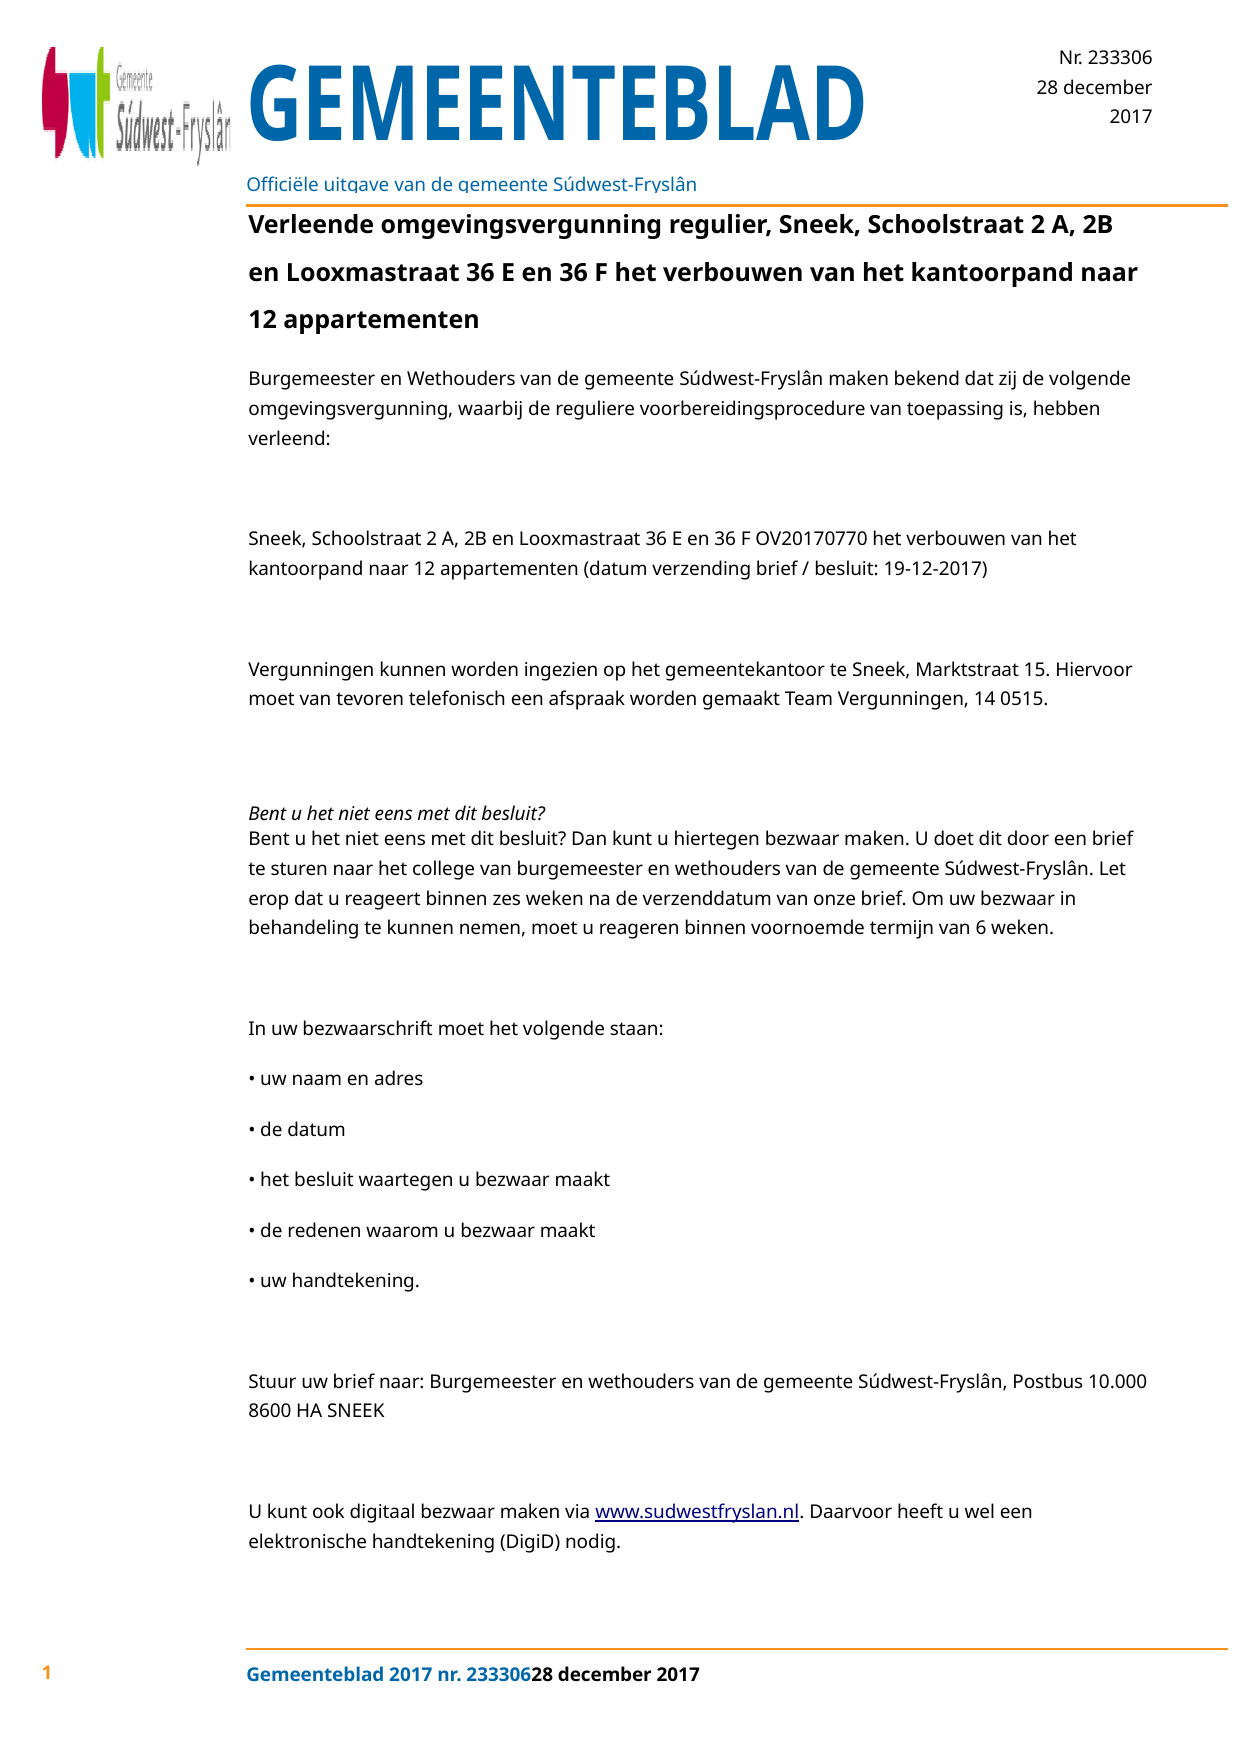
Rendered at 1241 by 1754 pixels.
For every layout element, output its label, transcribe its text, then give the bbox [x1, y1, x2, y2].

text Bent u het niet eens met dit besluit? [248, 800, 1152, 826]
picture [41, 47, 231, 172]
text • de datum [248, 1116, 1152, 1142]
text Burgemeester en Wethouders van de gemeente Súdwest-Fryslân maken bekend dat zij de volgende omgevingsvergunning, waarbij de reguliere voorbereidingsprocedure van toepassing is, hebben verleend: [248, 366, 1152, 450]
text Bent u het niet eens met dit besluit? Dan kunt u hiertegen bezwaar maken. U doet dit door een brief te sturen naar het college van burgemeester en wethouders van de gemeente Súdwest-Fryslân. Let erop dat u reageert binnen zes weken na de verzenddatum van onze brief. Om uw bezwaar in behandeling te kunnen nemen, moet u reageren binnen voornoemde termijn van 6 weken. [248, 826, 1152, 940]
text • uw naam en adres [248, 1066, 1152, 1091]
text U kunt ook digitaal bezwaar maken via www.sudwestfryslan.nl. Daarvoor heeft u wel een elektronische handtekening (DigiD) nodig. [248, 1498, 1152, 1554]
text In uw bezwaarschrift moet het volgende staan: [248, 1015, 1152, 1041]
text Vergunningen kunnen worden ingezien op het gemeentekantoor te Sneek, Marktstraat 15. Hiervoor moet van tevoren telefonisch een afspraak worden gemaakt Team Vergunningen, 14 0515. [248, 656, 1152, 711]
text Verleende omgevingsvergunning regulier, Sneek, Schoolstraat 2 A, 2B en Looxmastraat 36 E en 36 F het verbouwen van het kantoorpand naar 12 appartementen [248, 207, 1152, 336]
text Sneek, Schoolstraat 2 A, 2B en Looxmastraat 36 E en 36 F OV20170770 het verbouwen van het kantoorpand naar 12 appartementen (datum verzending brief / besluit: 19-12-2017) [248, 526, 1152, 581]
text • het besluit waartegen u bezwaar maakt [248, 1166, 1152, 1192]
text • uw handtekening. [248, 1267, 1152, 1293]
text • de redenen waarom u bezwaar maakt [248, 1217, 1152, 1243]
text Stuur uw brief naar: Burgemeester en wethouders van de gemeente Súdwest-Fryslân, Postbus 10.000 8600 HA SNEEK [248, 1368, 1152, 1423]
